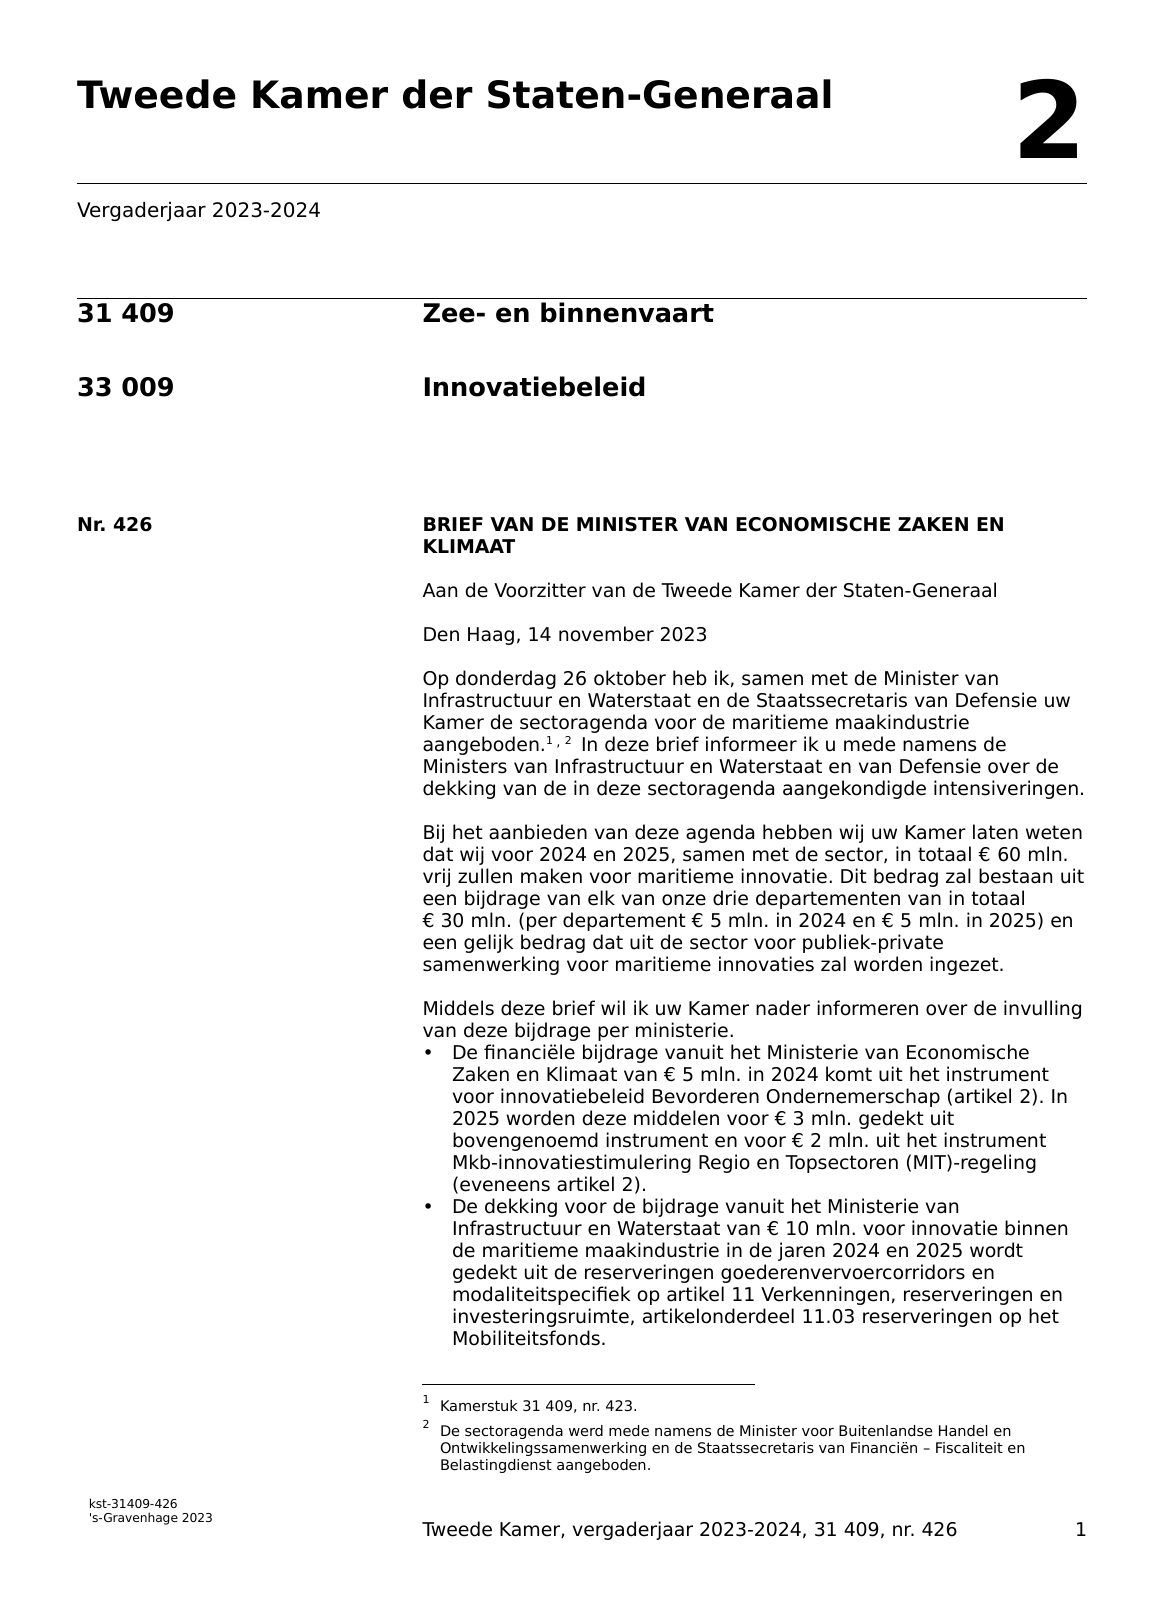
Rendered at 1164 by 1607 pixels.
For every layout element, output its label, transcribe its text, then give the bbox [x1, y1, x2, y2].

text Den Haag, 14 november 2023 [422, 624, 1087, 646]
subtitle 33 009 Innovatiebeleid [77, 373, 1087, 403]
text Op donderdag 26 oktober heb ik, samen met de Minister van Infrastructuur en Waterstaat en de Staatssecretaris van Defensie uw Kamer de sectoragenda voor de maritieme maakindustrie aangeboden., In deze brief informeer ik u mede namens de Ministers van Infrastructuur en Waterstaat en van Defensie over de dekking van de in deze sectoragenda aangekondigde intensiveringen. [422, 668, 1087, 800]
table_header 2 [886, 59, 1087, 183]
text • De dekking voor de bijdrage vanuit het Ministerie van Infrastructuur en Waterstaat van € 10 mln. voor innovatie binnen de maritieme maakindustrie in de jaren 2024 en 2025 wordt gedekt uit de reserveringen goederenvervoercorridors en modaliteitspecifiek op artikel 11 Verkenningen, reserveringen en investeringsruimte, artikelonderdeel 11.03 reserveringen op het Mobiliteitsfonds. [422, 1196, 1087, 1350]
table_header Tweede Kamer der Staten-Generaal [77, 59, 886, 183]
subtitle Nr. 426 BRIEF VAN DE MINISTER VAN ECONOMISCHE ZAKEN EN KLIMAAT [77, 514, 1087, 558]
subtitle 31 409 Zee- en binnenvaart [77, 299, 1087, 329]
text 's-Gravenhage 2023 [88, 1511, 323, 1525]
text Middels deze brief wil ik uw Kamer nader informeren over de invulling van deze bijdrage per ministerie. [422, 998, 1087, 1042]
text Kamerstuk 31 409, nr. 423. [422, 1393, 1087, 1416]
table_cell Vergaderjaar 2023-2024 [77, 184, 1087, 298]
text Bij het aanbieden van deze agenda hebben wij uw Kamer laten weten dat wij voor 2024 en 2025, samen met de sector, in totaal € 60 mln. vrij zullen maken voor maritieme innovatie. Dit bedrag zal bestaan uit een bijdrage van elk van onze drie departementen van in totaal € 30 mln. (per departement € 5 mln. in 2024 en € 5 mln. in 2025) en een gelijk bedrag dat uit de sector voor publiek-private samenwerking voor maritieme innovaties zal worden ingezet. [422, 822, 1087, 976]
text • De financiële bijdrage vanuit het Ministerie van Economische Zaken en Klimaat van € 5 mln. in 2024 komt uit het instrument voor innovatiebeleid Bevorderen Ondernemerschap (artikel 2). In 2025 worden deze middelen voor € 3 mln. gedekt uit bovengenoemd instrument en voor € 2 mln. uit het instrument Mkb-innovatiestimulering Regio en Topsectoren (MIT)-regeling (eveneens artikel 2). [422, 1042, 1087, 1196]
text kst-31409-426 [88, 1497, 323, 1511]
text Aan de Voorzitter van de Tweede Kamer der Staten-Generaal [422, 580, 1087, 602]
text De sectoragenda werd mede namens de Minister voor Buitenlandse Handel en Ontwikkelingssamenwerking en de Staatssecretaris van Financiën – Fiscaliteit en Belastingdienst aangeboden. [422, 1418, 1087, 1474]
